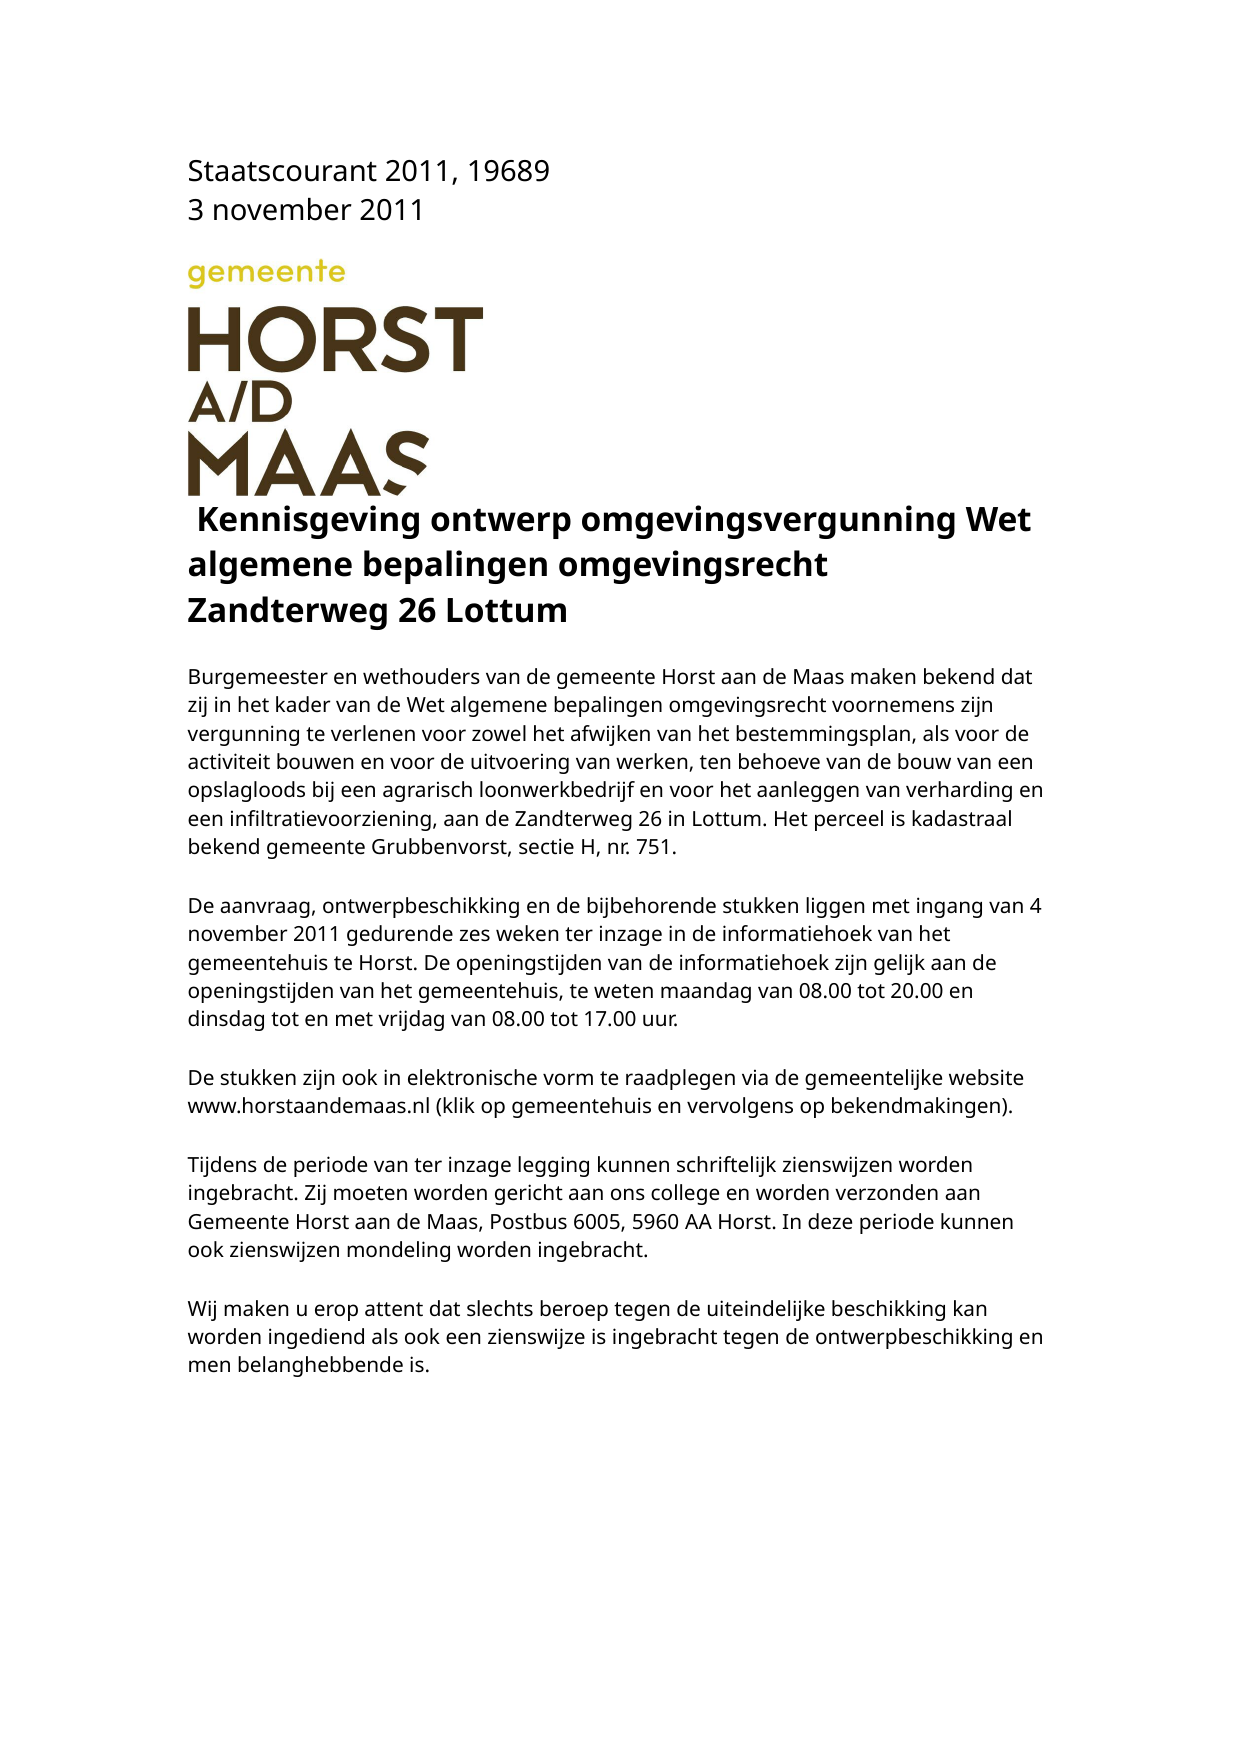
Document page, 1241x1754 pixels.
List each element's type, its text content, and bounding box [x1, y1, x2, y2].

text 3 november 2011 [187, 190, 1053, 229]
text Burgemeester en wethouders van de gemeente Horst aan de Maas maken bekend dat zij in het kader van de Wet algemene bepalingen omgevingsrecht voornemens zijn vergunning te verlenen voor zowel het afwijken van het bestemmingsplan, als voor de activiteit bouwen en voor de uitvoering van werken, ten behoeve van de bouw van een opslagloods bij een agrarisch loonwerkbedrijf en voor het aanleggen van verharding en een infiltratievoorziening, aan de Zandterweg 26 in Lottum. Het perceel is kadastraal bekend gemeente Grubbenvorst, sectie H, nr. 751. [187, 662, 1053, 861]
text De aanvraag, ontwerpbeschikking en de bijbehorende stukken liggen met ingang van 4 november 2011 gedurende zes weken ter inzage in de informatiehoek van het gemeentehuis te Horst. De openingstijden van de informatiehoek zijn gelijk aan de openingstijden van het gemeentehuis, te weten maandag van 08.00 tot 20.00 en dinsdag tot en met vrijdag van 08.00 tot 17.00 uur. [187, 891, 1053, 1033]
subtitle Kennisgeving ontwerp omgevingsvergunning Wet algemene bepalingen omgevingsrecht Zandterweg 26 Lottum [187, 271, 1053, 632]
text Tijdens de periode van ter inzage legging kunnen schriftelijk zienswijzen worden ingebracht. Zij moeten worden gericht aan ons college en worden verzonden aan Gemeente Horst aan de Maas, Postbus 6005, 5960 AA Horst. In deze periode kunnen ook zienswijzen mondeling worden ingebracht. [187, 1150, 1053, 1264]
text Wij maken u erop attent dat slechts beroep tegen de uiteindelijke beschikking kan worden ingediend als ook een zienswijze is ingebracht tegen de ontwerpbeschikking en men belanghebbende is. [187, 1294, 1053, 1379]
text De stukken zijn ook in elektronische vorm te raadplegen via de gemeentelijke website www.horstaandemaas.nl (klik op gemeentehuis en vervolgens op bekendmakingen). [187, 1063, 1053, 1120]
text Staatscourant 2011, 19689 [187, 150, 1053, 190]
picture [187, 258, 484, 496]
